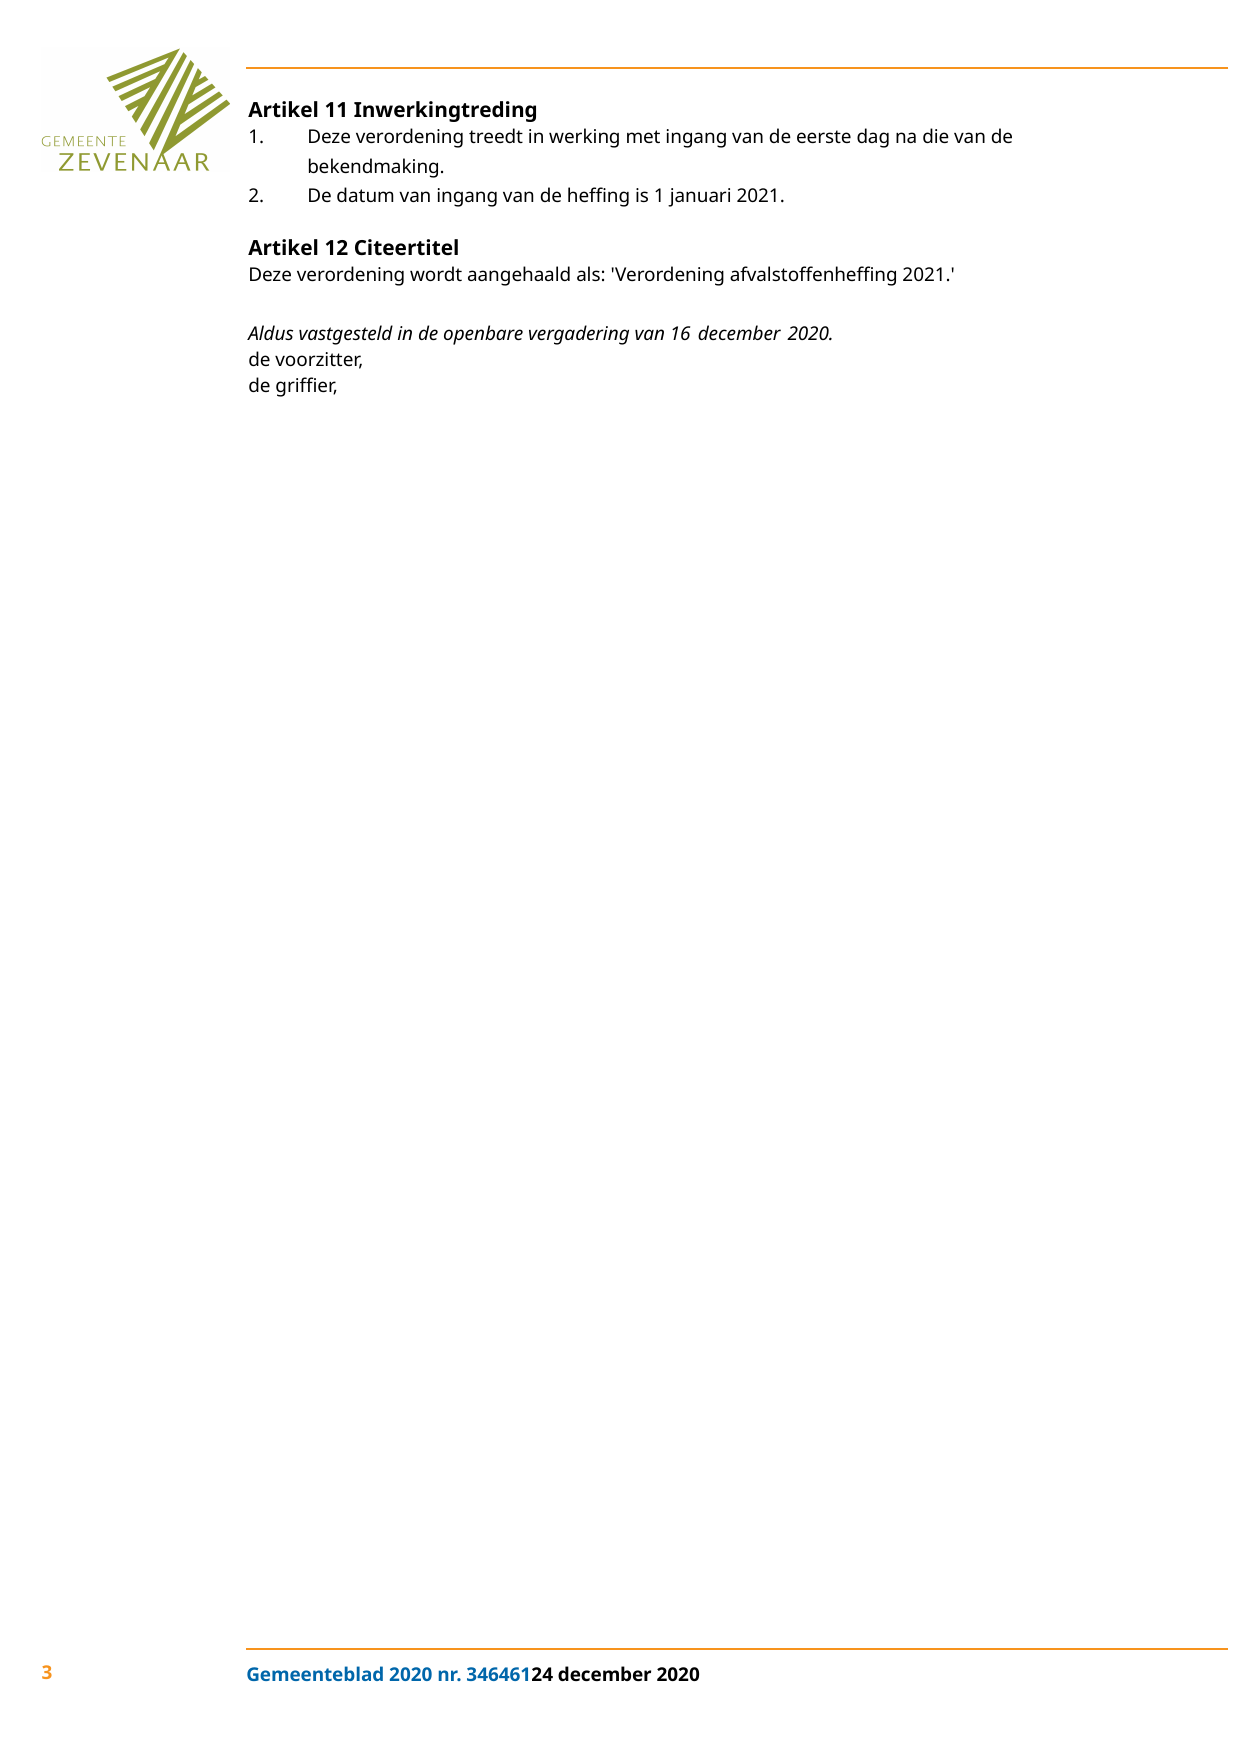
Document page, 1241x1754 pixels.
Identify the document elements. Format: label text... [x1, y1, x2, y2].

text Artikel 11 Inwerkingtreding [248, 95, 1152, 123]
text Artikel 12 Citeertitel [248, 233, 1152, 261]
text de voorzitter, [248, 346, 1152, 372]
text Aldus vastgesteld in de openbare vergadering van 16 december 2020. [248, 320, 1152, 346]
list Deze verordening treedt in werking met ingang van de eerste dag na die van de bekendmaking. [248, 123, 1152, 178]
text Deze verordening wordt aangehaald als: 'Verordening afvalstoffenheffing 2021.' [248, 261, 1152, 287]
list De datum van ingang van de heffing is 1 januari 2021. [248, 182, 1152, 208]
picture [41, 47, 231, 172]
text de griffier, [248, 372, 1152, 398]
